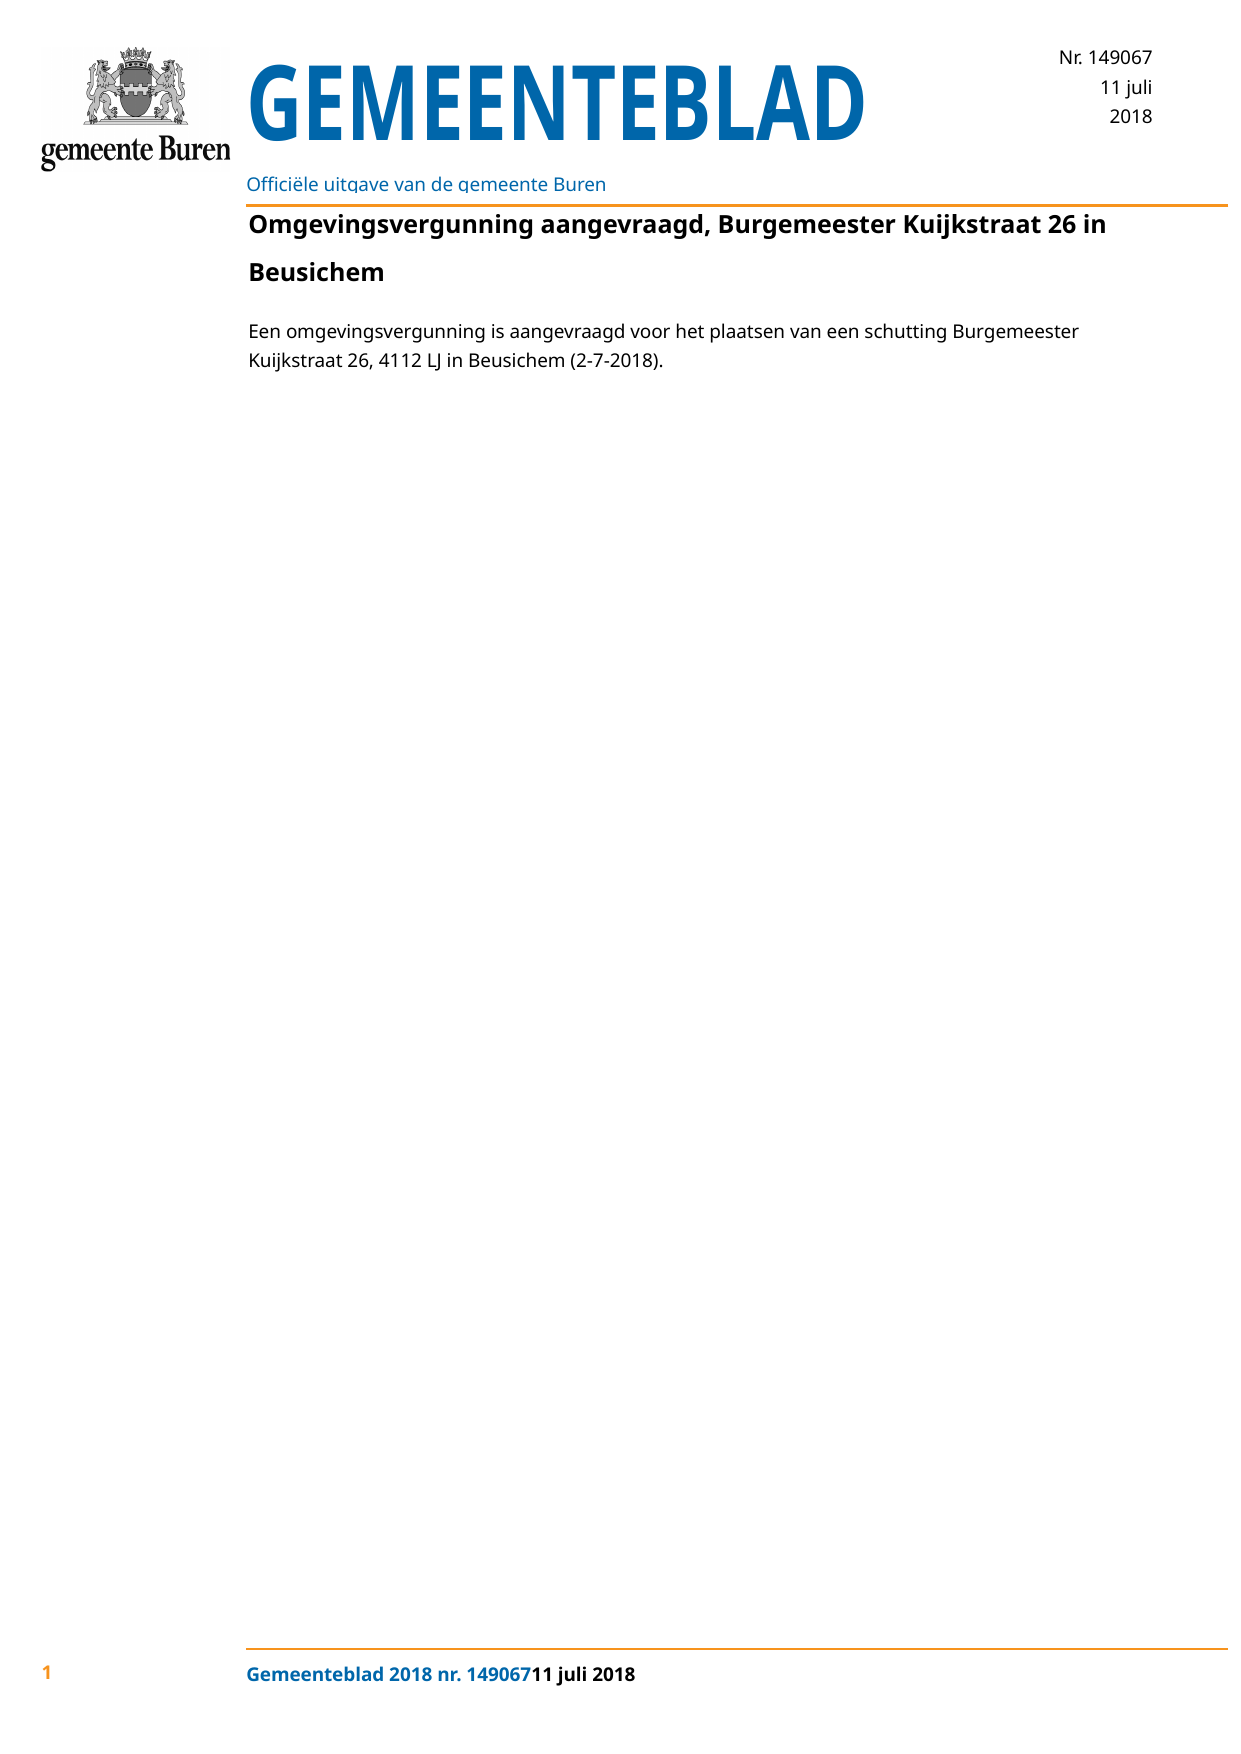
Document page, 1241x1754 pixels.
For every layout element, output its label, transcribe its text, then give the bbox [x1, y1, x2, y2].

picture [41, 47, 231, 172]
text Een omgevingsvergunning is aangevraagd voor het plaatsen van een schutting Burgemeester Kuijkstraat 26, 4112 LJ in Beusichem (2-7-2018). [248, 318, 1152, 373]
text Omgevingsvergunning aangevraagd, Burgemeester Kuijkstraat 26 in Beusichem [248, 207, 1152, 288]
